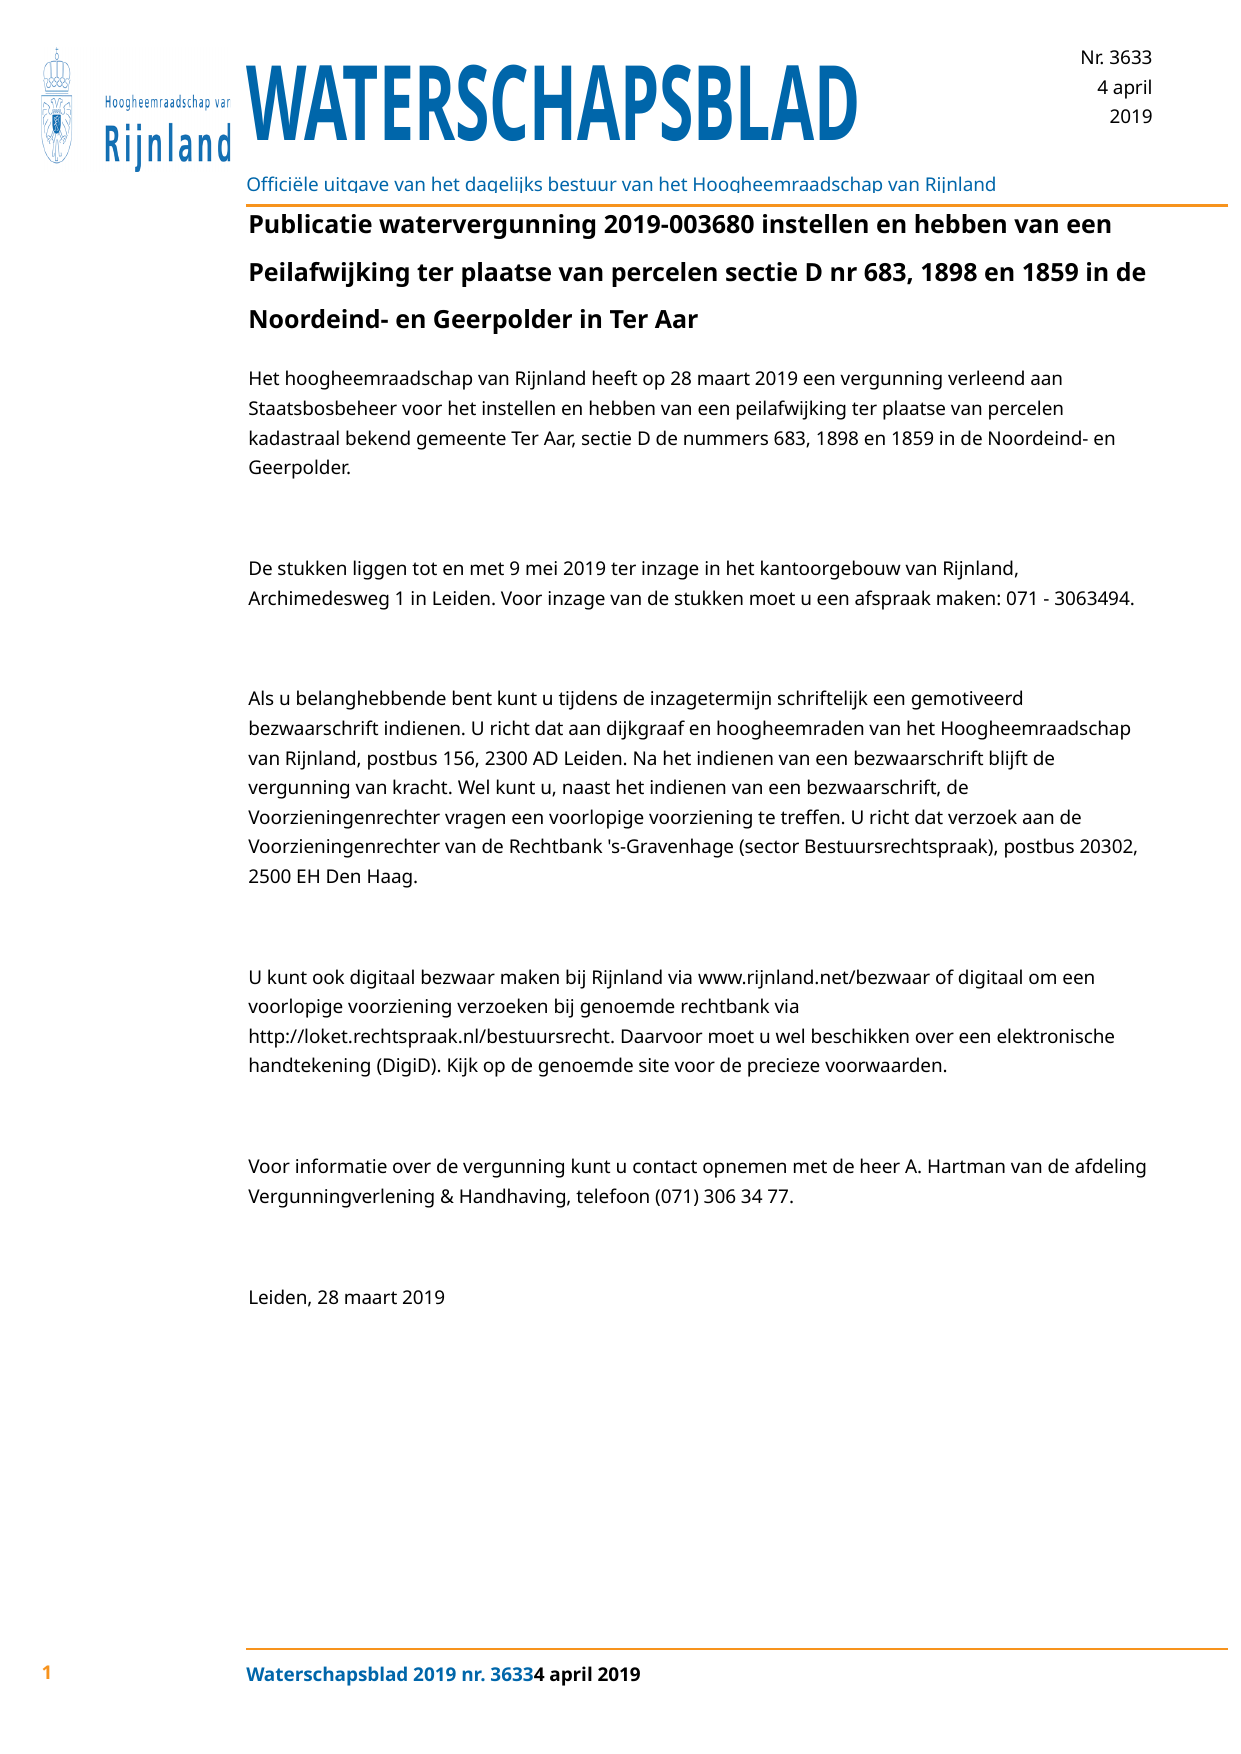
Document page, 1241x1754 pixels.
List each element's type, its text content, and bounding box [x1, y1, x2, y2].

text Leiden, 28 maart 2019 [248, 1284, 1152, 1309]
text Voor informatie over de vergunning kunt u contact opnemen met de heer A. Hartman van de afdeling Vergunningverlening & Handhaving, telefoon (071) 306 34 77. [248, 1153, 1152, 1209]
picture [41, 47, 231, 172]
text De stukken liggen tot en met 9 mei 2019 ter inzage in het kantoorgebouw van Rijnland, Archimedesweg 1 in Leiden. Voor inzage van de stukken moet u een afspraak maken: 071 - 3063494. [248, 555, 1152, 610]
text U kunt ook digitaal bezwaar maken bij Rijnland via www.rijnland.net/bezwaar of digitaal om een voorlopige voorziening verzoeken bij genoemde rechtbank via http://loket.rechtspraak.nl/bestuursrecht. Daarvoor moet u wel beschikken over een elektronische handtekening (DigiD). Kijk op de genoemde site voor de precieze voorwaarden. [248, 964, 1152, 1078]
text Publicatie watervergunning 2019-003680 instellen en hebben van een Peilafwijking ter plaatse van percelen sectie D nr 683, 1898 en 1859 in de Noordeind- en Geerpolder in Ter Aar [248, 207, 1152, 336]
text Als u belanghebbende bent kunt u tijdens de inzagetermijn schriftelijk een gemotiveerd bezwaarschrift indienen. U richt dat aan dijkgraaf en hoogheemraden van het Hoogheemraadschap van Rijnland, postbus 156, 2300 AD Leiden. Na het indienen van een bezwaarschrift blijft de vergunning van kracht. Wel kunt u, naast het indienen van een bezwaarschrift, de Voorzieningenrechter vragen een voorlopige voorziening te treffen. U richt dat verzoek aan de Voorzieningenrechter van de Rechtbank 's-Gravenhage (sector Bestuursrechtspraak), postbus 20302, 2500 EH Den Haag. [248, 686, 1152, 889]
text Het hoogheemraadschap van Rijnland heeft op 28 maart 2019 een vergunning verleend aan Staatsbosbeheer voor het instellen en hebben van een peilafwijking ter plaatse van percelen kadastraal bekend gemeente Ter Aar, sectie D de nummers 683, 1898 en 1859 in de Noordeind- en Geerpolder. [248, 366, 1152, 480]
